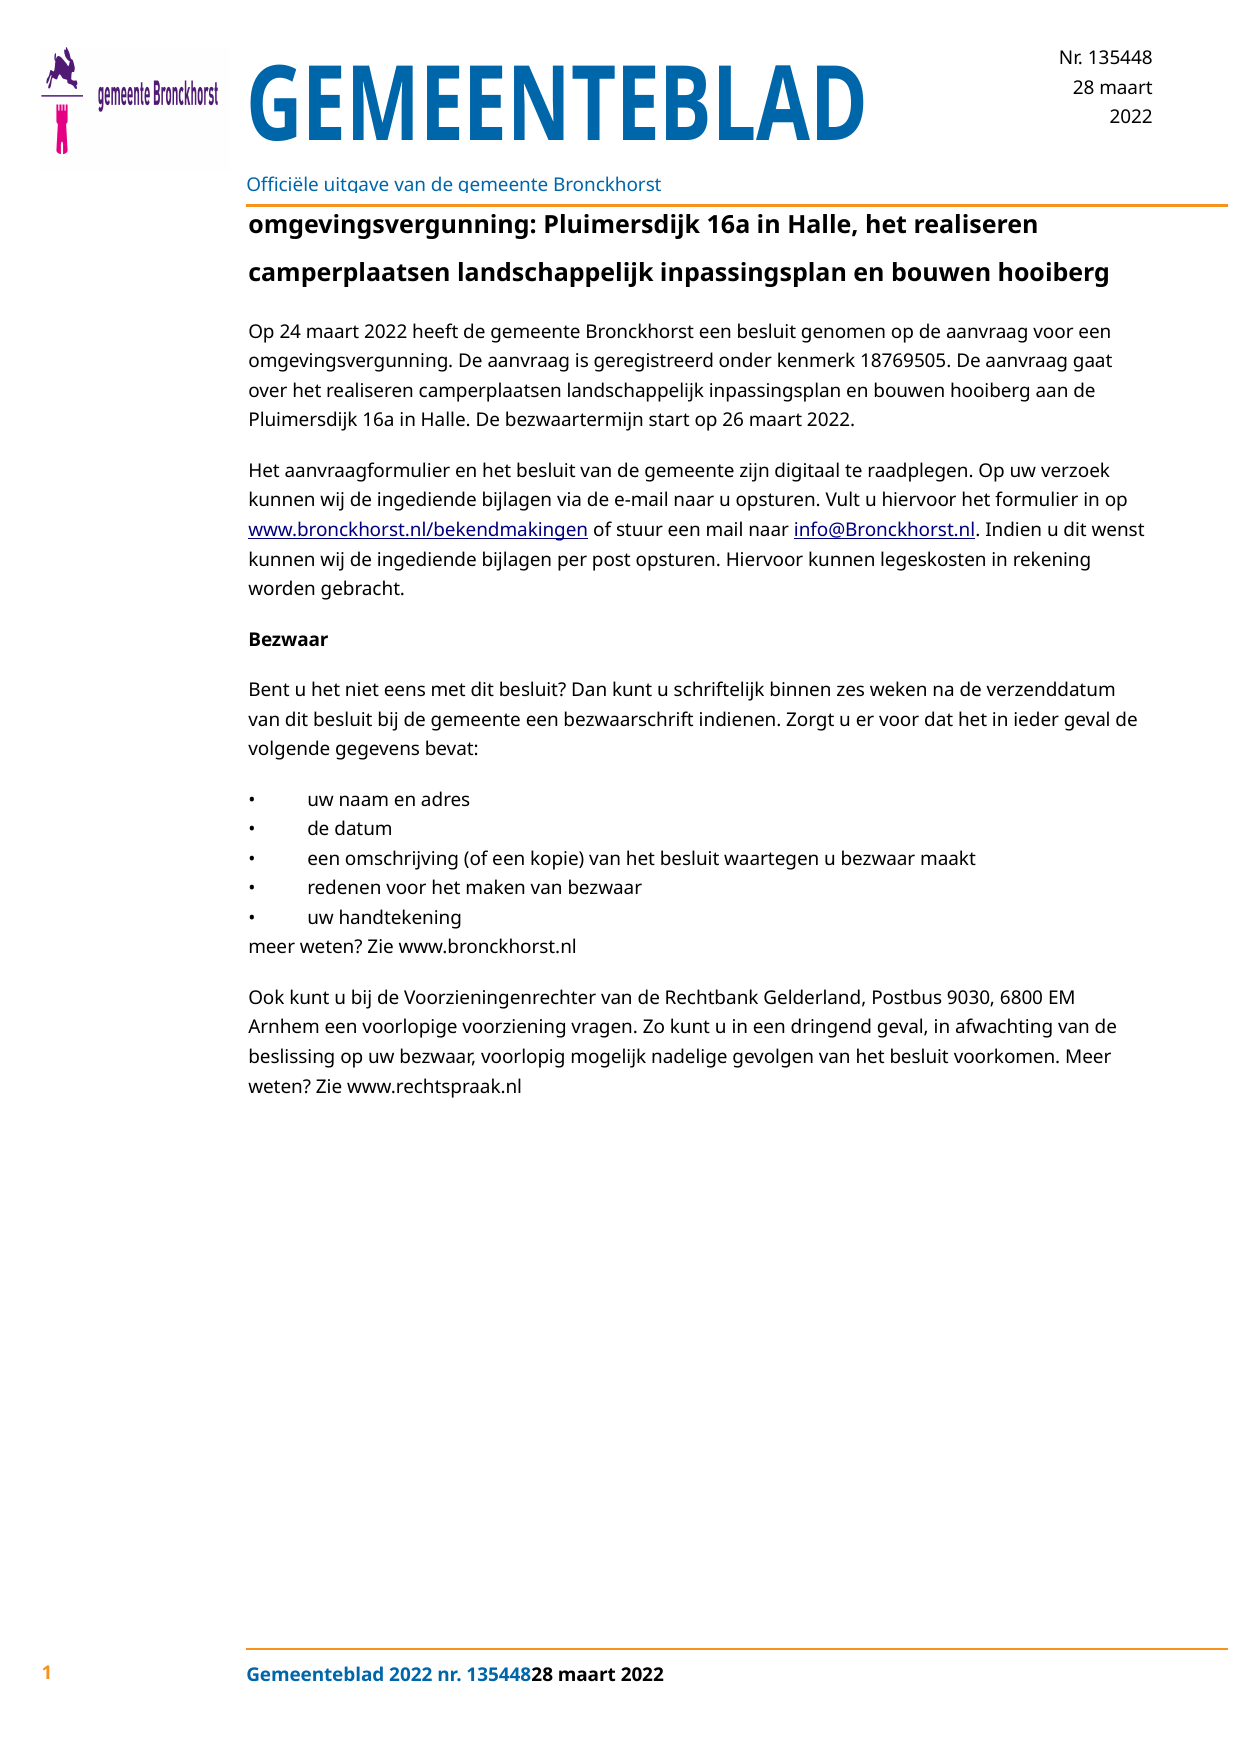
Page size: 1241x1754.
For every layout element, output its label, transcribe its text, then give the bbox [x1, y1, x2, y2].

list uw handtekening [248, 904, 1152, 930]
text Bent u het niet eens met dit besluit? Dan kunt u schriftelijk binnen zes weken na de verzenddatum van dit besluit bij de gemeente een bezwaarschrift indienen. Zorgt u er voor dat het in ieder geval de volgende gegevens bevat: [248, 676, 1152, 761]
list redenen voor het maken van bezwaar [248, 874, 1152, 900]
text Het aanvraagformulier en het besluit van de gemeente zijn digitaal te raadplegen. Op uw verzoek kunnen wij de ingediende bijlagen via de e-mail naar u opsturen. Vult u hiervoor het formulier in op www.bronckhorst.nl/bekendmakingen of stuur een mail naar info@Bronckhorst.nl. Indien u dit wenst kunnen wij de ingediende bijlagen per post opsturen. Hiervoor kunnen legeskosten in rekening worden gebracht. [248, 457, 1152, 601]
list uw naam en adres [248, 786, 1152, 812]
text meer weten? Zie www.bronckhorst.nl [248, 934, 1152, 959]
text Ook kunt u bij de Voorzieningenrechter van de Rechtbank Gelderland, Postbus 9030, 6800 EM Arnhem een voorlopige voorziening vragen. Zo kunt u in een dringend geval, in afwachting van de beslissing op uw bezwaar, voorlopig mogelijk nadelige gevolgen van het besluit voorkomen. Meer weten? Zie www.rechtspraak.nl [248, 984, 1152, 1099]
picture [41, 47, 231, 172]
list een omschrijving (of een kopie) van het besluit waartegen u bezwaar maakt [248, 845, 1152, 871]
list de datum [248, 815, 1152, 841]
text omgevingsvergunning: Pluimersdijk 16a in Halle, het realiseren camperplaatsen landschappelijk inpassingsplan en bouwen hooiberg [248, 207, 1152, 288]
text Op 24 maart 2022 heeft de gemeente Bronckhorst een besluit genomen op de aanvraag voor een omgevingsvergunning. De aanvraag is geregistreerd onder kenmerk 18769505. De aanvraag gaat over het realiseren camperplaatsen landschappelijk inpassingsplan en bouwen hooiberg aan de Pluimersdijk 16a in Halle. De bezwaartermijn start op 26 maart 2022. [248, 318, 1152, 432]
text Bezwaar [248, 626, 1152, 652]
